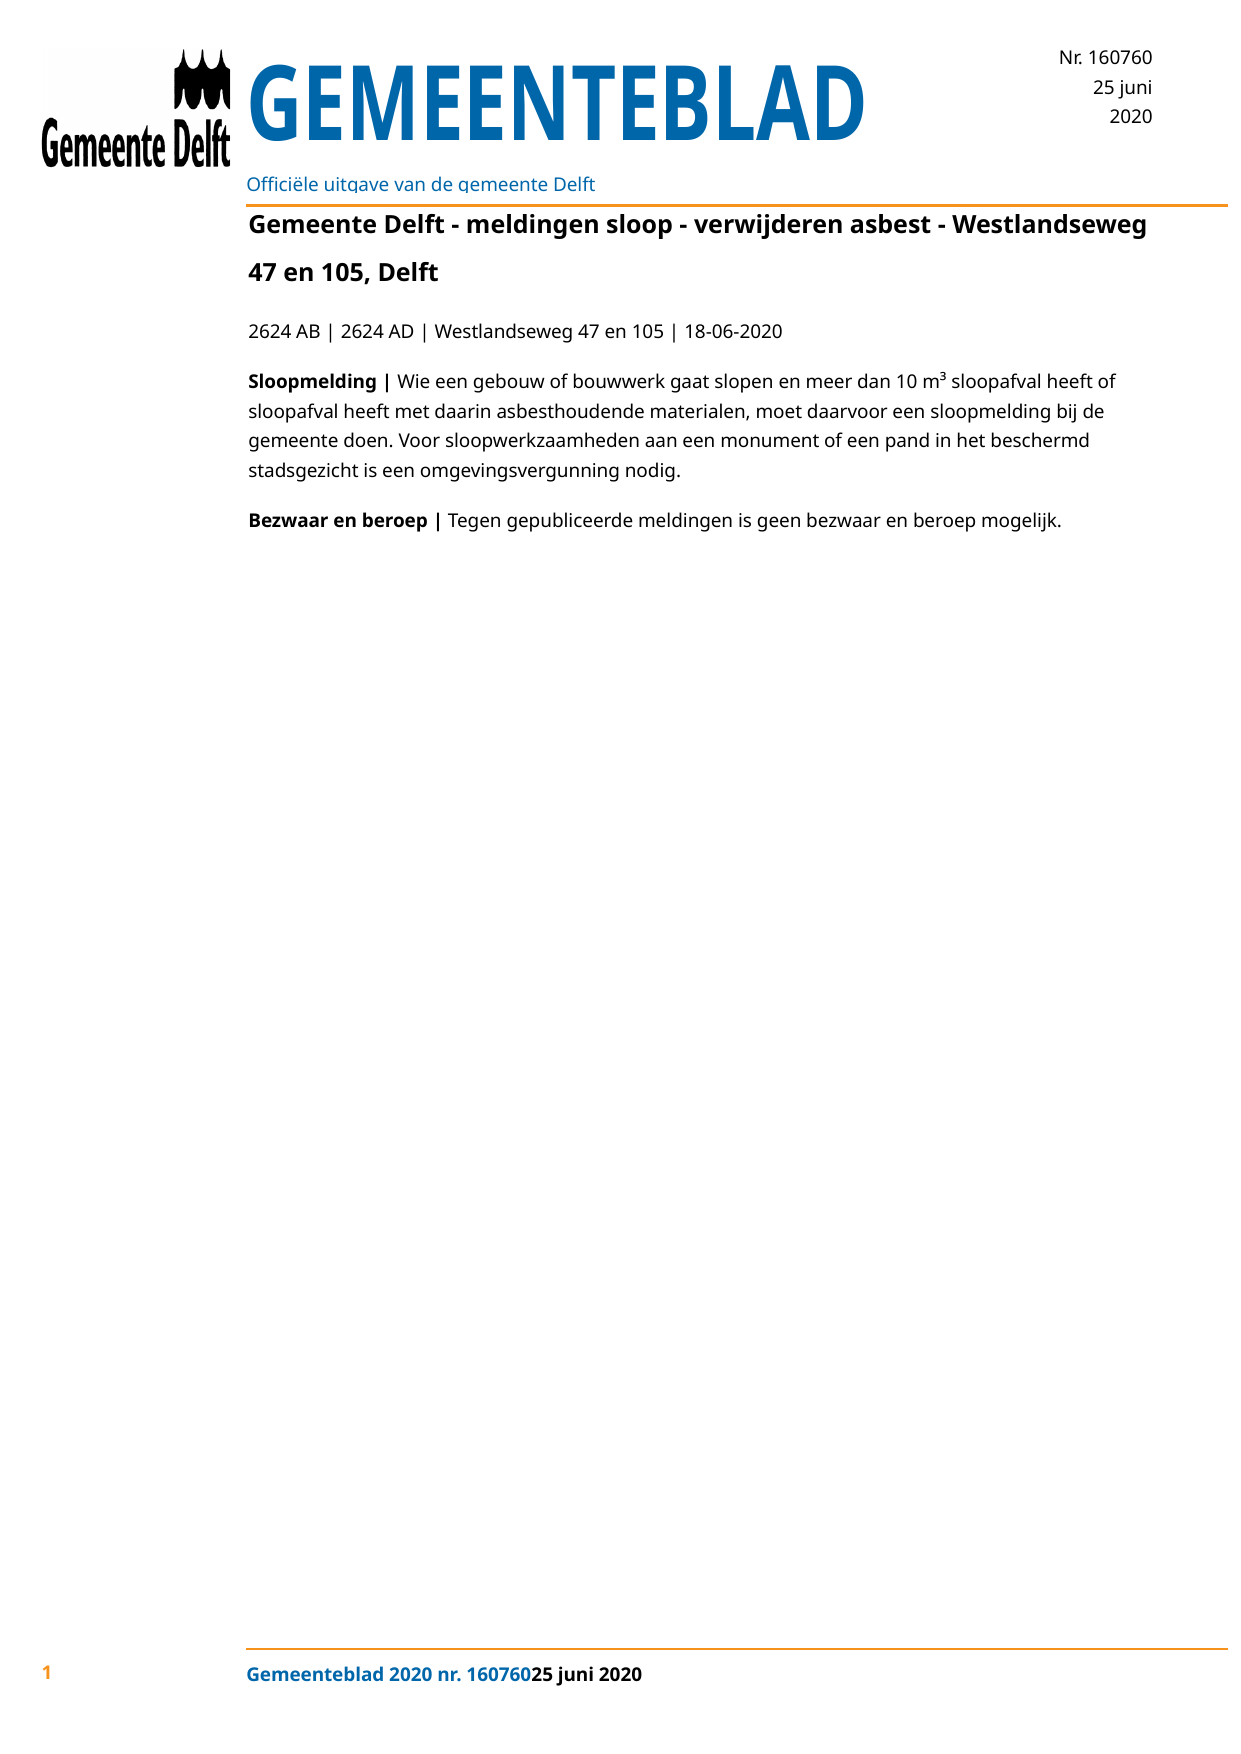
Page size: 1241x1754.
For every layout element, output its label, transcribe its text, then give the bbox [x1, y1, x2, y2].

picture [41, 47, 231, 172]
text Sloopmelding | Wie een gebouw of bouwwerk gaat slopen en meer dan 10 m³ sloopafval heeft of sloopafval heeft met daarin asbesthoudende materialen, moet daarvoor een sloopmelding bij de gemeente doen. Voor sloopwerkzaamheden aan een monument of een pand in het beschermd stadsgezicht is een omgevingsvergunning nodig. [248, 368, 1152, 483]
text Gemeente Delft - meldingen sloop - verwijderen asbest - Westlandseweg 47 en 105, Delft [248, 207, 1152, 288]
text Bezwaar en beroep | Tegen gepubliceerde meldingen is geen bezwaar en beroep mogelijk. [248, 507, 1152, 533]
text 2624 AB | 2624 AD | Westlandseweg 47 en 105 | 18-06-2020 [248, 318, 1152, 344]
